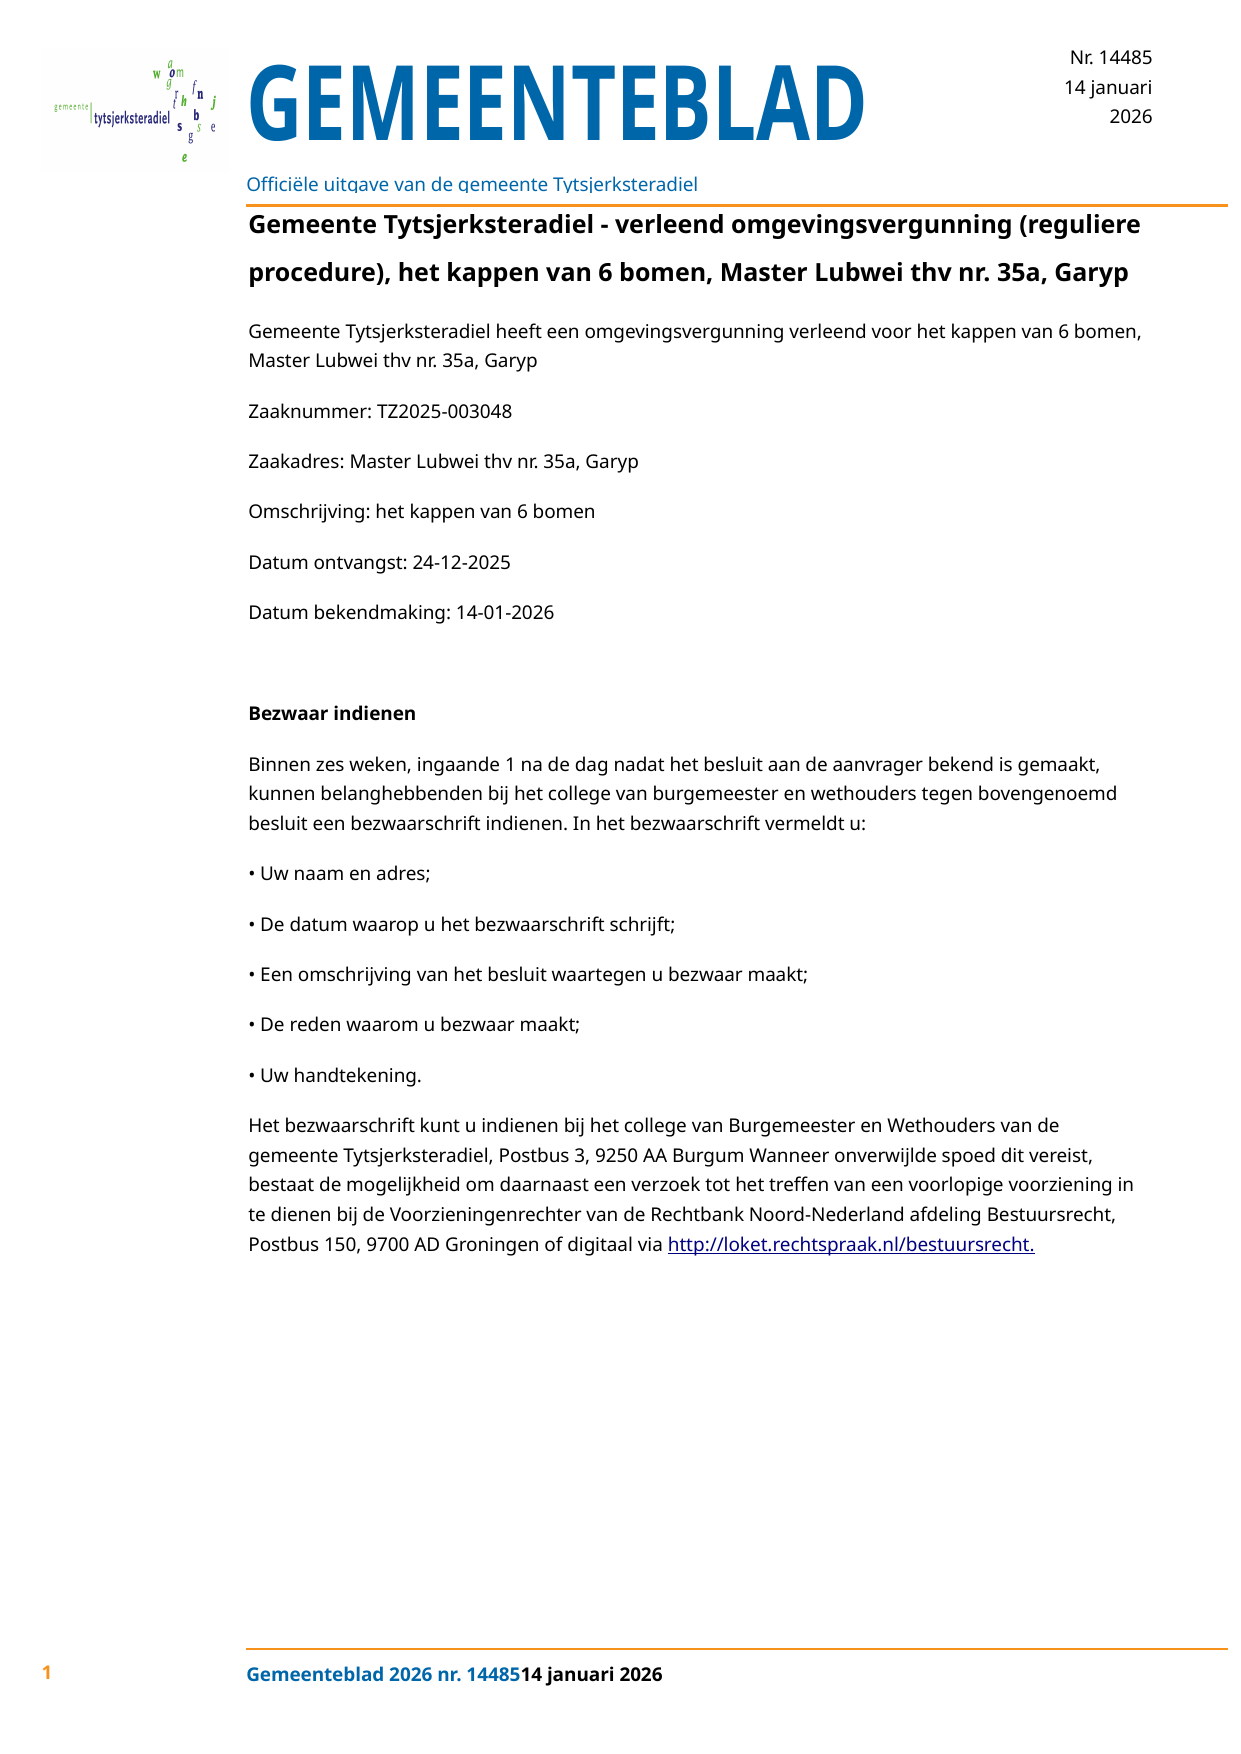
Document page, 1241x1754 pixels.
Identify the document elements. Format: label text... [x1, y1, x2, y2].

text • Uw handtekening. [248, 1062, 1152, 1088]
text Datum ontvangst: 24-12-2025 [248, 549, 1152, 575]
text • De reden waarom u bezwaar maakt; [248, 1012, 1152, 1037]
picture [41, 47, 231, 172]
text Bezwaar indienen [248, 700, 1152, 726]
text Binnen zes weken, ingaande 1 na de dag nadat het besluit aan de aanvrager bekend is gemaakt, kunnen belanghebbenden bij het college van burgemeester en wethouders tegen bovengenoemd besluit een bezwaarschrift indienen. In het bezwaarschrift vermeldt u: [248, 751, 1152, 836]
text Gemeente Tytsjerksteradiel heeft een omgevingsvergunning verleend voor het kappen van 6 bomen, Master Lubwei thv nr. 35a, Garyp [248, 318, 1152, 373]
text Omschrijving: het kappen van 6 bomen [248, 499, 1152, 524]
text Zaaknummer: TZ2025-003048 [248, 398, 1152, 424]
text Zaakadres: Master Lubwei thv nr. 35a, Garyp [248, 448, 1152, 474]
text • Uw naam en adres; [248, 860, 1152, 886]
text • Een omschrijving van het besluit waartegen u bezwaar maakt; [248, 961, 1152, 987]
text Gemeente Tytsjerksteradiel - verleend omgevingsvergunning (reguliere procedure), het kappen van 6 bomen, Master Lubwei thv nr. 35a, Garyp [248, 207, 1152, 288]
text • De datum waarop u het bezwaarschrift schrijft; [248, 911, 1152, 937]
text Datum bekendmaking: 14-01-2026 [248, 599, 1152, 625]
text Het bezwaarschrift kunt u indienen bij het college van Burgemeester en Wethouders van de gemeente Tytsjerksteradiel, Postbus 3, 9250 AA Burgum Wanneer onverwijlde spoed dit vereist, bestaat de mogelijkheid om daarnaast een verzoek tot het treffen van een voorlopige voorziening in te dienen bij de Voorzieningenrechter van de Rechtbank Noord-Nederland afdeling Bestuursrecht, Postbus 150, 9700 AD Groningen of digitaal via http://loket.rechtspraak.nl/bestuursrecht. [248, 1112, 1152, 1257]
